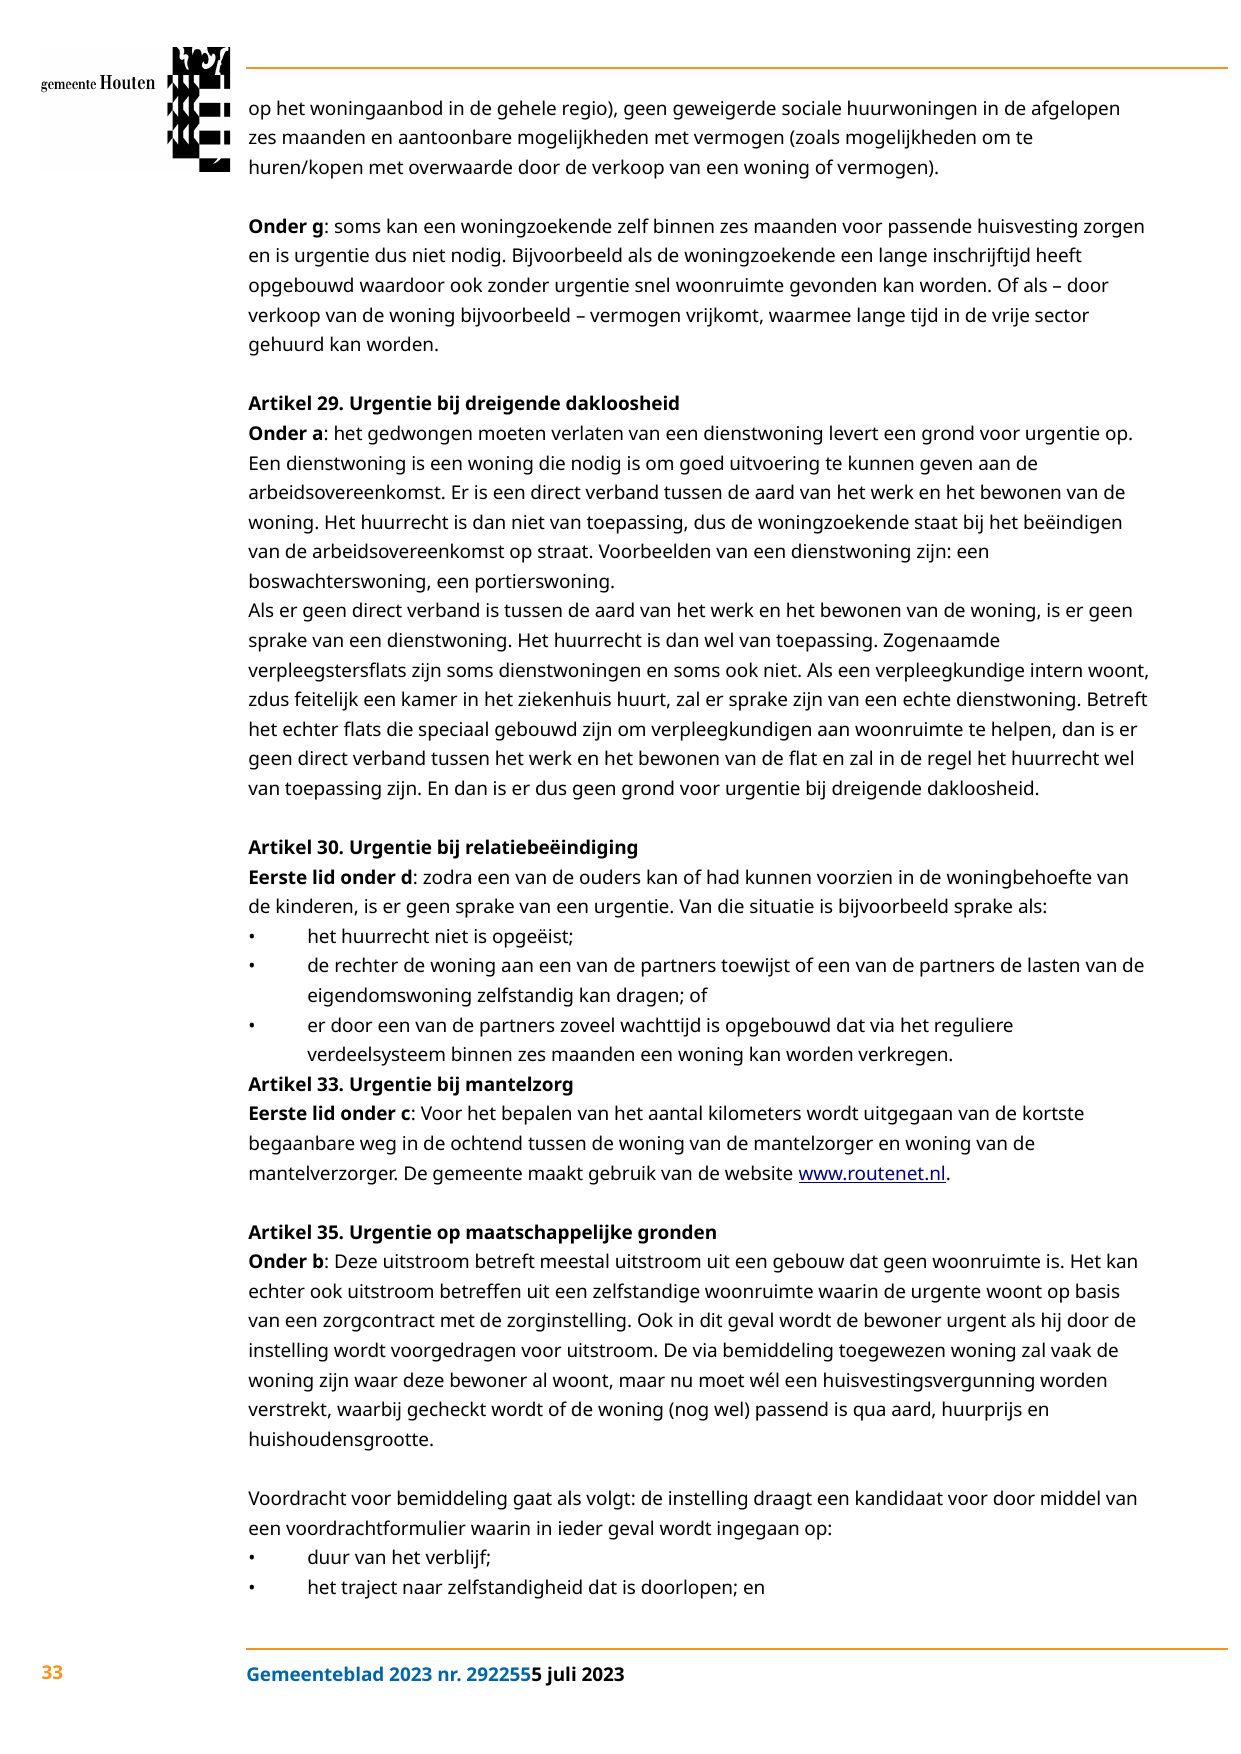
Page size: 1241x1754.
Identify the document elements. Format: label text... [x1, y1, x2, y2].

text Artikel 33. Urgentie bij mantelzorg [248, 1071, 1152, 1097]
list duur van het verblijf; [248, 1544, 1152, 1570]
text Voordracht voor bemiddeling gaat als volgt: de instelling draagt een kandidaat voor door middel van een voordrachtformulier waarin in ieder geval wordt ingegaan op: [248, 1485, 1152, 1541]
text op het woningaanbod in de gehele regio), geen geweigerde sociale huurwoningen in de afgelopen zes maanden en aantoonbare mogelijkheden met vermogen (zoals mogelijkheden om te huren/kopen met overwaarde door de verkoop van een woning of vermogen). [248, 95, 1152, 180]
picture [41, 47, 231, 172]
text Eerste lid onder d: zodra een van de ouders kan of had kunnen voorzien in de woningbehoefte van de kinderen, is er geen sprake van een urgentie. Van die situatie is bijvoorbeeld sprake als: [248, 864, 1152, 919]
text Artikel 29. Urgentie bij dreigende dakloosheid [248, 391, 1152, 416]
text Artikel 35. Urgentie op maatschappelijke gronden [248, 1219, 1152, 1245]
list er door een van de partners zoveel wachttijd is opgebouwd dat via het reguliere verdeelsysteem binnen zes maanden een woning kan worden verkregen. [248, 1012, 1152, 1067]
text Onder a: het gedwongen moeten verlaten van een dienstwoning levert een grond voor urgentie op. Een dienstwoning is een woning die nodig is om goed uitvoering te kunnen geven aan de arbeidsovereenkomst. Er is een direct verband tussen de aard van het werk en het bewonen van de woning. Het huurrecht is dan niet van toepassing, dus de woningzoekende staat bij het beëindigen van de arbeidsovereenkomst op straat. Voorbeelden van een dienstwoning zijn: een boswachterswoning, een portierswoning. [248, 420, 1152, 594]
list het huurrecht niet is opgeëist; [248, 923, 1152, 949]
text Als er geen direct verband is tussen de aard van het werk en het bewonen van de woning, is er geen sprake van een dienstwoning. Het huurrecht is dan wel van toepassing. Zogenaamde verpleegstersflats zijn soms dienstwoningen en soms ook niet. Als een verpleegkundige intern woont, zdus feitelijk een kamer in het ziekenhuis huurt, zal er sprake zijn van een echte dienstwoning. Betreft het echter flats die speciaal gebouwd zijn om verpleegkundigen aan woonruimte te helpen, dan is er geen direct verband tussen het werk en het bewonen van de flat en zal in de regel het huurrecht wel van toepassing zijn. En dan is er dus geen grond voor urgentie bij dreigende dakloosheid. [248, 598, 1152, 801]
text Onder b: Deze uitstroom betreft meestal uitstroom uit een gebouw dat geen woonruimte is. Het kan echter ook uitstroom betreffen uit een zelfstandige woonruimte waarin de urgente woont op basis van een zorgcontract met de zorginstelling. Ook in dit geval wordt de bewoner urgent als hij door de instelling wordt voorgedragen voor uitstroom. De via bemiddeling toegewezen woning zal vaak de woning zijn waar deze bewoner al woont, maar nu moet wél een huisvestingsvergunning worden verstrekt, waarbij gecheckt wordt of de woning (nog wel) passend is qua aard, huurprijs en huishoudensgrootte. [248, 1248, 1152, 1452]
list het traject naar zelfstandigheid dat is doorlopen; en [248, 1574, 1152, 1600]
list de rechter de woning aan een van de partners toewijst of een van de partners de lasten van de eigendomswoning zelfstandig kan dragen; of [248, 953, 1152, 1008]
text Artikel 30. Urgentie bij relatiebeëindiging [248, 834, 1152, 860]
text Onder g: soms kan een woningzoekende zelf binnen zes maanden voor passende huisvesting zorgen en is urgentie dus niet nodig. Bijvoorbeeld als de woningzoekende een lange inschrijftijd heeft opgebouwd waardoor ook zonder urgentie snel woonruimte gevonden kan worden. Of als – door verkoop van de woning bijvoorbeeld – vermogen vrijkomt, waarmee lange tijd in de vrije sector gehuurd kan worden. [248, 213, 1152, 357]
text Eerste lid onder c: Voor het bepalen van het aantal kilometers wordt uitgegaan van de kortste begaanbare weg in de ochtend tussen de woning van de mantelzorger en woning van de mantelverzorger. De gemeente maakt gebruik van de website www.routenet.nl. [248, 1101, 1152, 1186]
